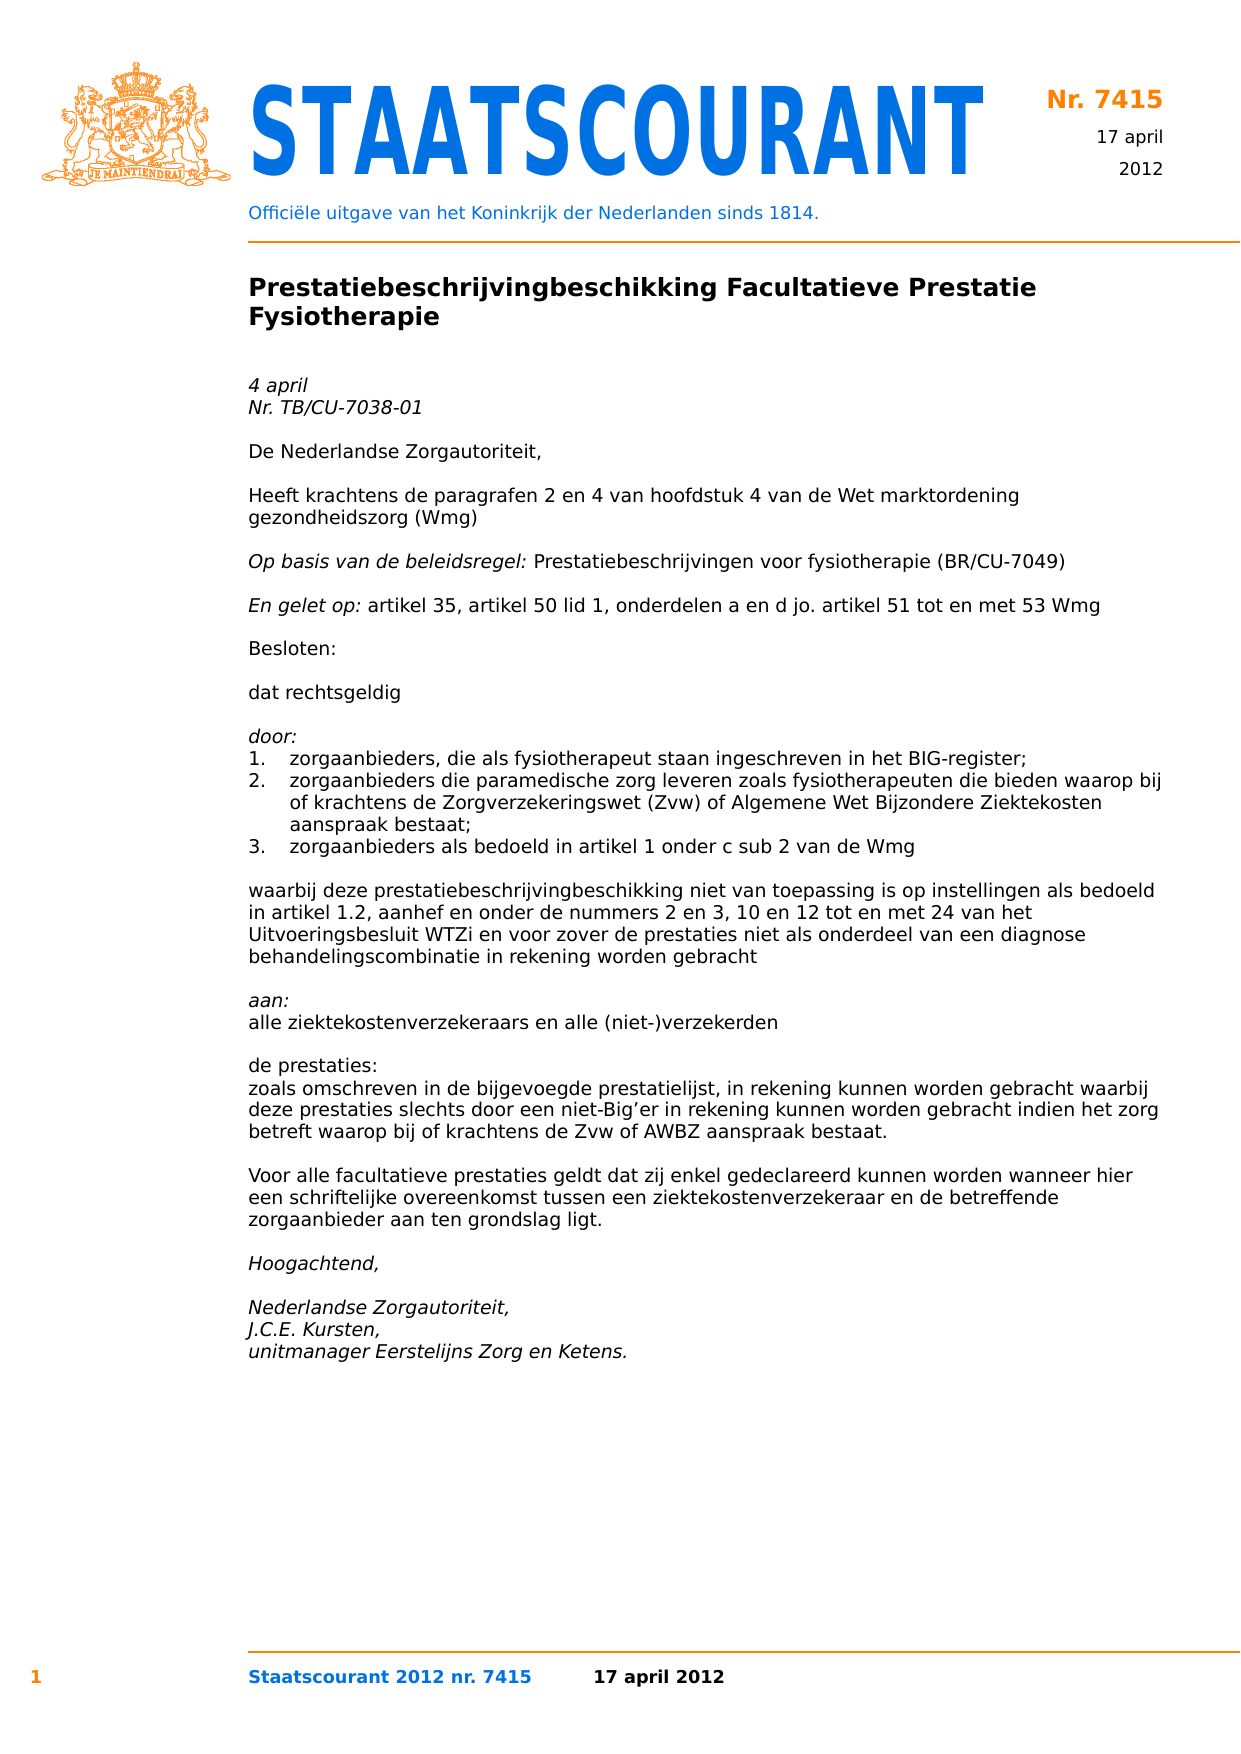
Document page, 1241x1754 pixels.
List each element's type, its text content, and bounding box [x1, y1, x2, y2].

text Op basis van de beleidsregel: Prestatiebeschrijvingen voor fysiotherapie (BR/CU-7049) [248, 551, 1163, 573]
table_cell Officiële uitgave van het Koninkrijk der Nederlanden sinds 1814. [248, 203, 1240, 241]
text aan: [248, 989, 1163, 1012]
text dat rechtsgeldig [248, 682, 1163, 704]
text zoals omschreven in de bijgevoegde prestatielijst, in rekening kunnen worden gebracht waarbij deze prestaties slechts door een niet-Big’er in rekening kunnen worden gebracht indien het zorg betreft waarop bij of krachtens de Zvw of AWBZ aanspraak bestaat. [248, 1077, 1163, 1143]
text En gelet op: artikel 35, artikel 50 lid 1, onderdelen a en d jo. artikel 51 tot en met 53 Wmg [248, 594, 1163, 616]
text de prestaties: [248, 1055, 1163, 1077]
text alle ziektekostenverzekeraars en alle (niet-)verzekerden [248, 1012, 1163, 1033]
table_header [25, 62, 248, 241]
text Hoogachtend, [248, 1253, 1163, 1275]
text 2. zorgaanbieders die paramedische zorg leveren zoals fysiotherapeuten die bieden waarop bij of krachtens de Zorgverzekeringswet (Zvw) of Algemene Wet Bijzondere Ziektekosten aanspraak bestaat; [248, 770, 1163, 836]
picture [41, 62, 231, 186]
text De Nederlandse Zorgautoriteit, [248, 441, 1163, 463]
text 4 april [248, 375, 1163, 397]
table_header STAATSCOURANT [248, 62, 998, 203]
subtitle Prestatiebeschrijvingbeschikking Facultatieve Prestatie Fysiotherapie [248, 273, 1163, 331]
text 1. zorgaanbieders, die als fysiotherapeut staan ingeschreven in het BIG-register; [248, 748, 1163, 770]
text Besloten: [248, 638, 1163, 660]
table_cell 2012 [998, 153, 1240, 203]
text Heeft krachtens de paragrafen 2 en 4 van hoofdstuk 4 van de Wet marktordening gezondheidszorg (Wmg) [248, 485, 1163, 529]
text Nederlandse Zorgautoriteit, J.C.E. Kursten, unitmanager Eerstelijns Zorg en Ketens. [248, 1297, 1163, 1363]
text Nr. TB/CU-7038-01 [248, 397, 1163, 419]
text door: [248, 726, 1163, 748]
text 3. zorgaanbieders als bedoeld in artikel 1 onder c sub 2 van de Wmg [248, 836, 1163, 858]
table_cell 17 april [998, 121, 1240, 153]
table_header Nr. 7415 [998, 62, 1240, 121]
text Voor alle facultatieve prestaties geldt dat zij enkel gedeclareerd kunnen worden wanneer hier een schriftelijke overeenkomst tussen een ziektekostenverzekeraar en de betreffende zorgaanbieder aan ten grondslag ligt. [248, 1165, 1163, 1231]
text waarbij deze prestatiebeschrijvingbeschikking niet van toepassing is op instellingen als bedoeld in artikel 1.2, aanhef en onder de nummers 2 en 3, 10 en 12 tot en met 24 van het Uitvoeringsbesluit WTZi en voor zover de prestaties niet als onderdeel van een diagnose behandelingscombinatie in rekening worden gebracht [248, 880, 1163, 968]
